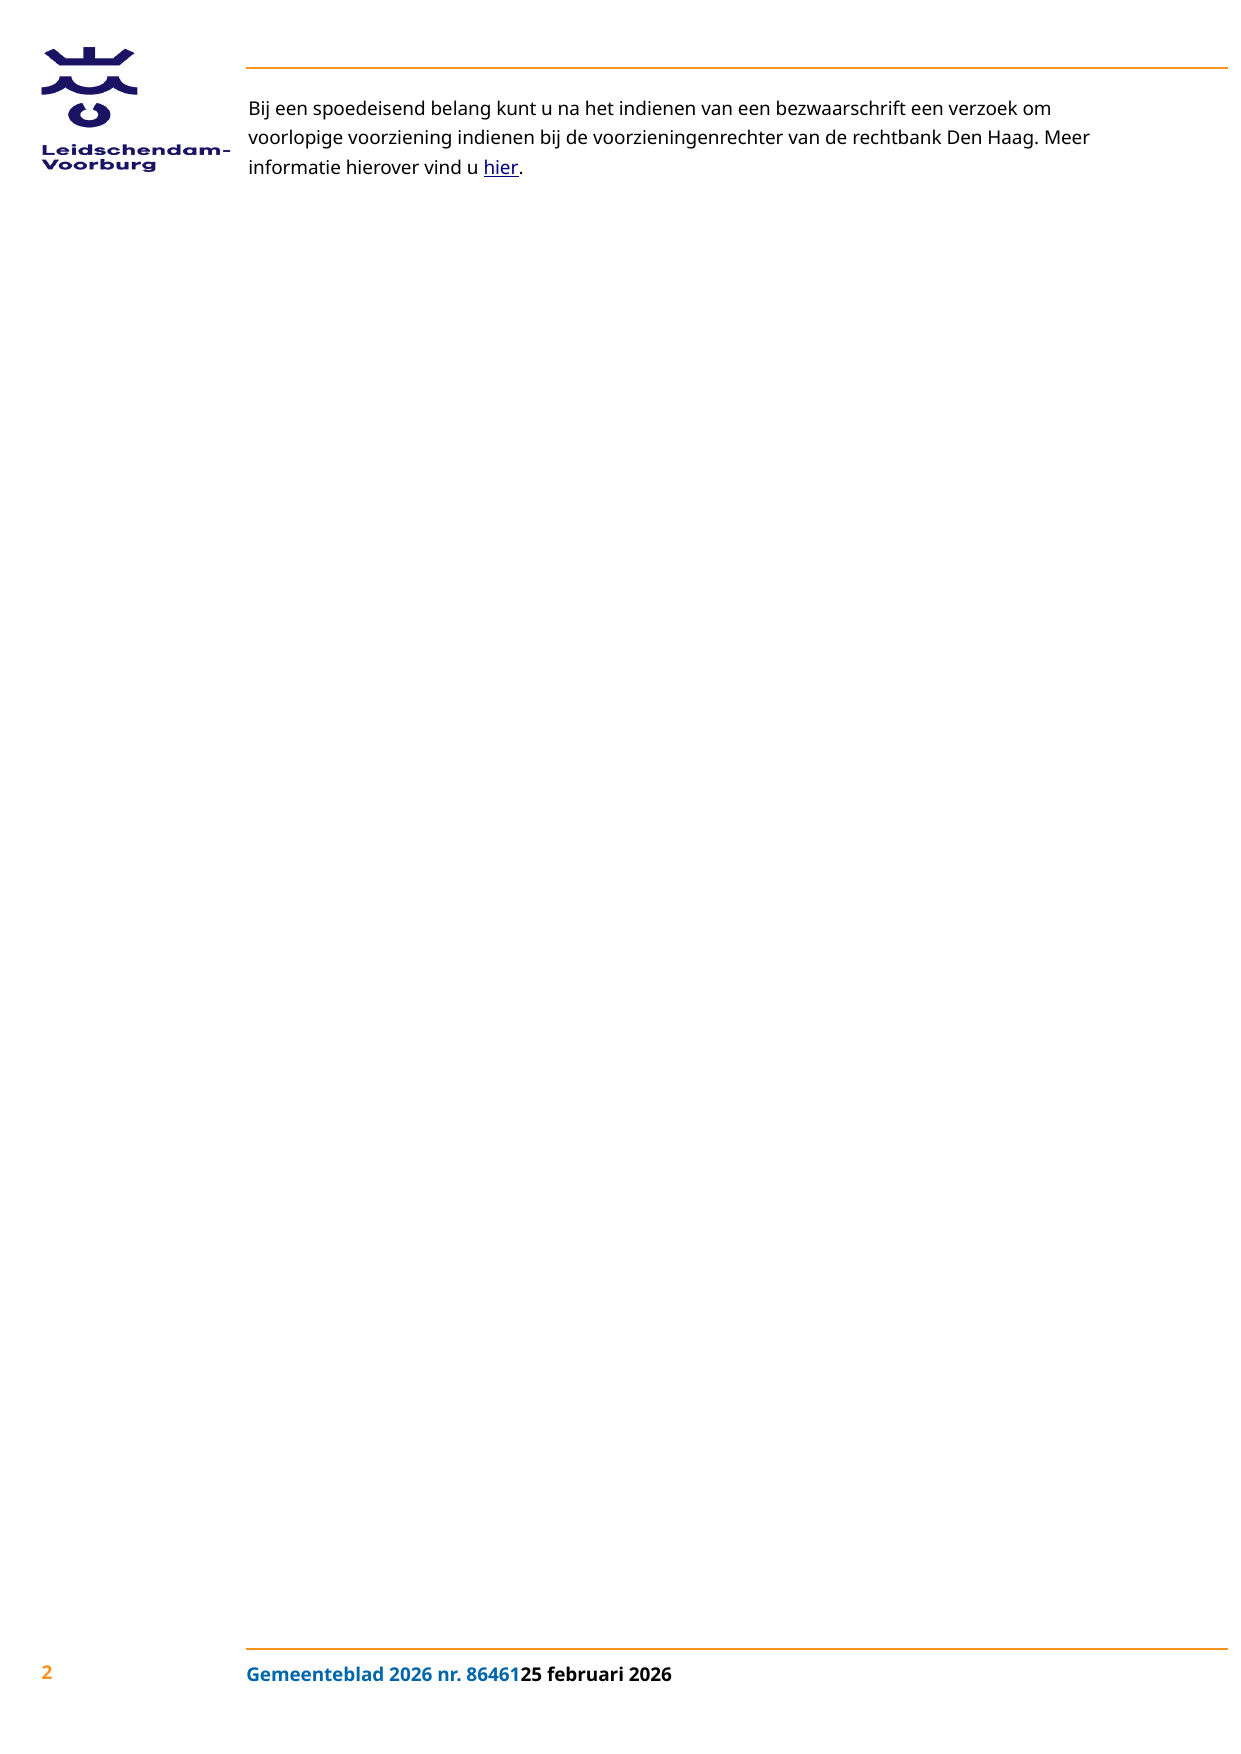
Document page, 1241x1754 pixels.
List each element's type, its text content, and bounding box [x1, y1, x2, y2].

picture [41, 47, 231, 172]
text Bij een spoedeisend belang kunt u na het indienen van een bezwaarschrift een verzoek om voorlopige voorziening indienen bij de voorzieningenrechter van de rechtbank Den Haag. Meer informatie hierover vind u hier. [248, 95, 1152, 180]
